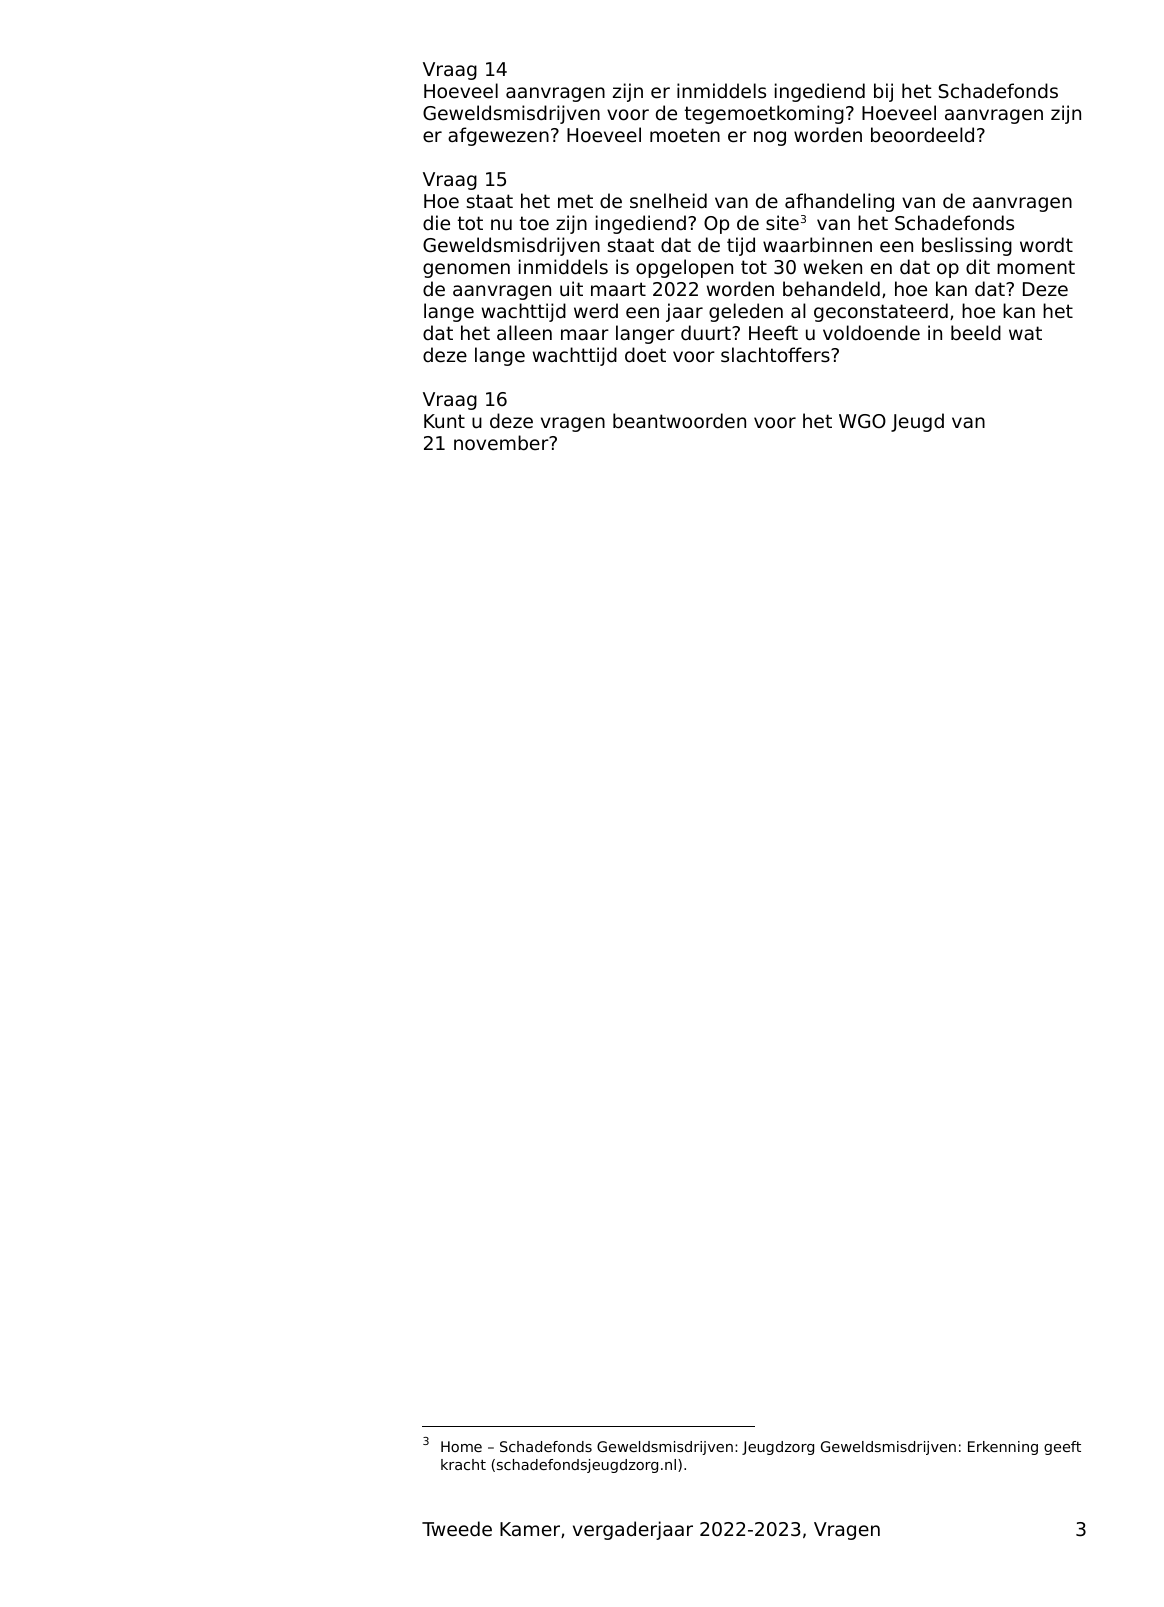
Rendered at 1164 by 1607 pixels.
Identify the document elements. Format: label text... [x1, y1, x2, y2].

text Vraag 15 [422, 169, 1087, 191]
text Kunt u deze vragen beantwoorden voor het WGO Jeugd van 21 november? [422, 411, 1087, 455]
text Home – Schadefonds Geweldsmisdrijven: Jeugdzorg Geweldsmisdrijven: Erkenning geeft kracht (schadefondsjeugdzorg.nl). [422, 1435, 1087, 1474]
text Vraag 16 [422, 389, 1087, 411]
text Hoe staat het met de snelheid van de afhandeling van de aanvragen die tot nu toe zijn ingediend? Op de site van het Schadefonds Geweldsmisdrijven staat dat de tijd waarbinnen een beslissing wordt genomen inmiddels is opgelopen tot 30 weken en dat op dit moment de aanvragen uit maart 2022 worden behandeld, hoe kan dat? Deze lange wachttijd werd een jaar geleden al geconstateerd, hoe kan het dat het alleen maar langer duurt? Heeft u voldoende in beeld wat deze lange wachttijd doet voor slachtoffers? [422, 191, 1087, 367]
text Hoeveel aanvragen zijn er inmiddels ingediend bij het Schadefonds Geweldsmisdrijven voor de tegemoetkoming? Hoeveel aanvragen zijn er afgewezen? Hoeveel moeten er nog worden beoordeeld? [422, 81, 1087, 147]
text Vraag 14 [422, 59, 1087, 81]
